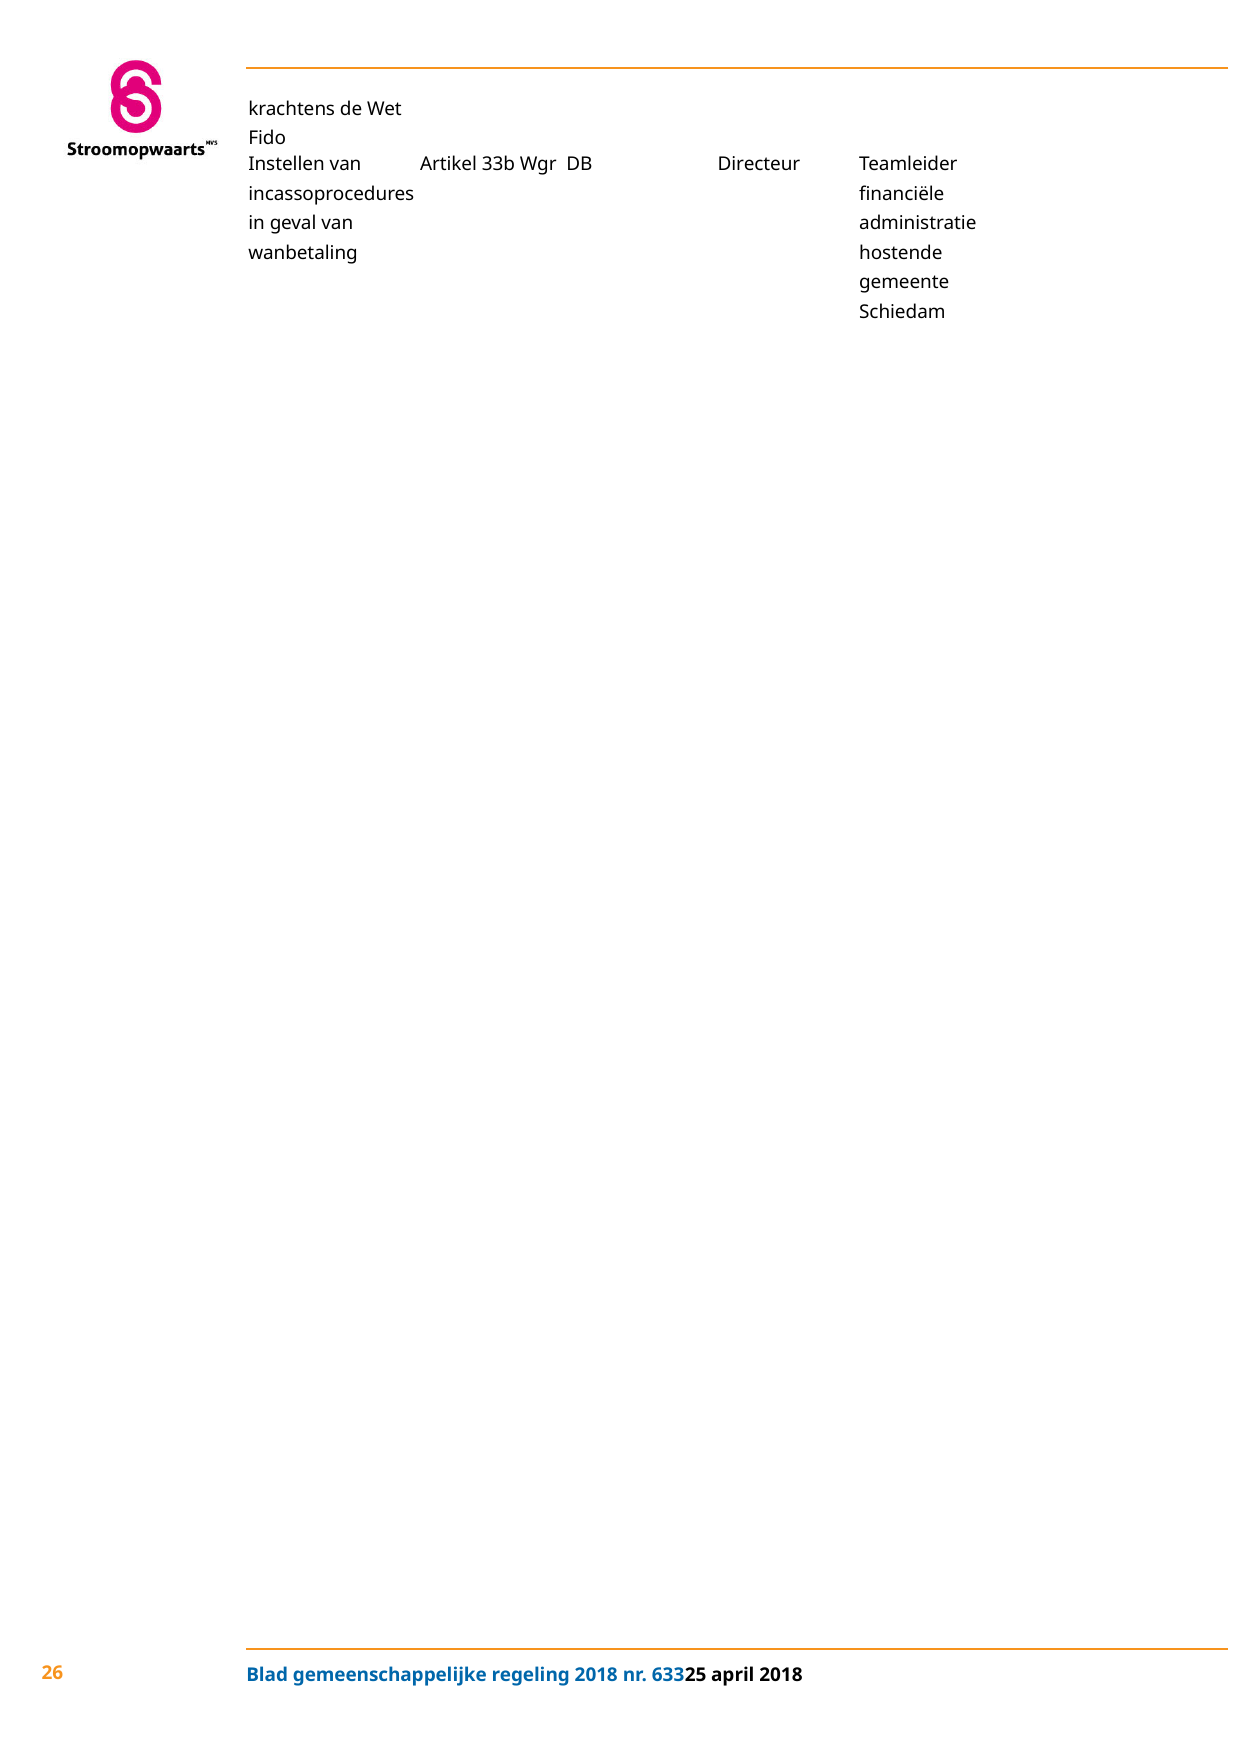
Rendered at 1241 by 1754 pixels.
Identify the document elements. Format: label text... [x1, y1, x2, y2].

table_cell [859, 95, 1005, 150]
table_cell [713, 95, 859, 150]
table_cell krachtens de Wet Fido [248, 95, 420, 150]
table_cell Directeur [713, 150, 859, 324]
picture [41, 47, 231, 172]
table_cell [420, 95, 566, 150]
table_cell [566, 95, 712, 150]
table_cell [1005, 95, 1152, 150]
table_cell Teamleider financiële administratie hostende gemeente Schiedam [859, 150, 1005, 324]
table_cell Artikel 33b Wgr [420, 150, 566, 324]
table_cell [1005, 150, 1152, 324]
table_cell DB [566, 150, 712, 324]
table_cell Instellen van incassoprocedures in geval van wanbetaling [248, 150, 420, 324]
